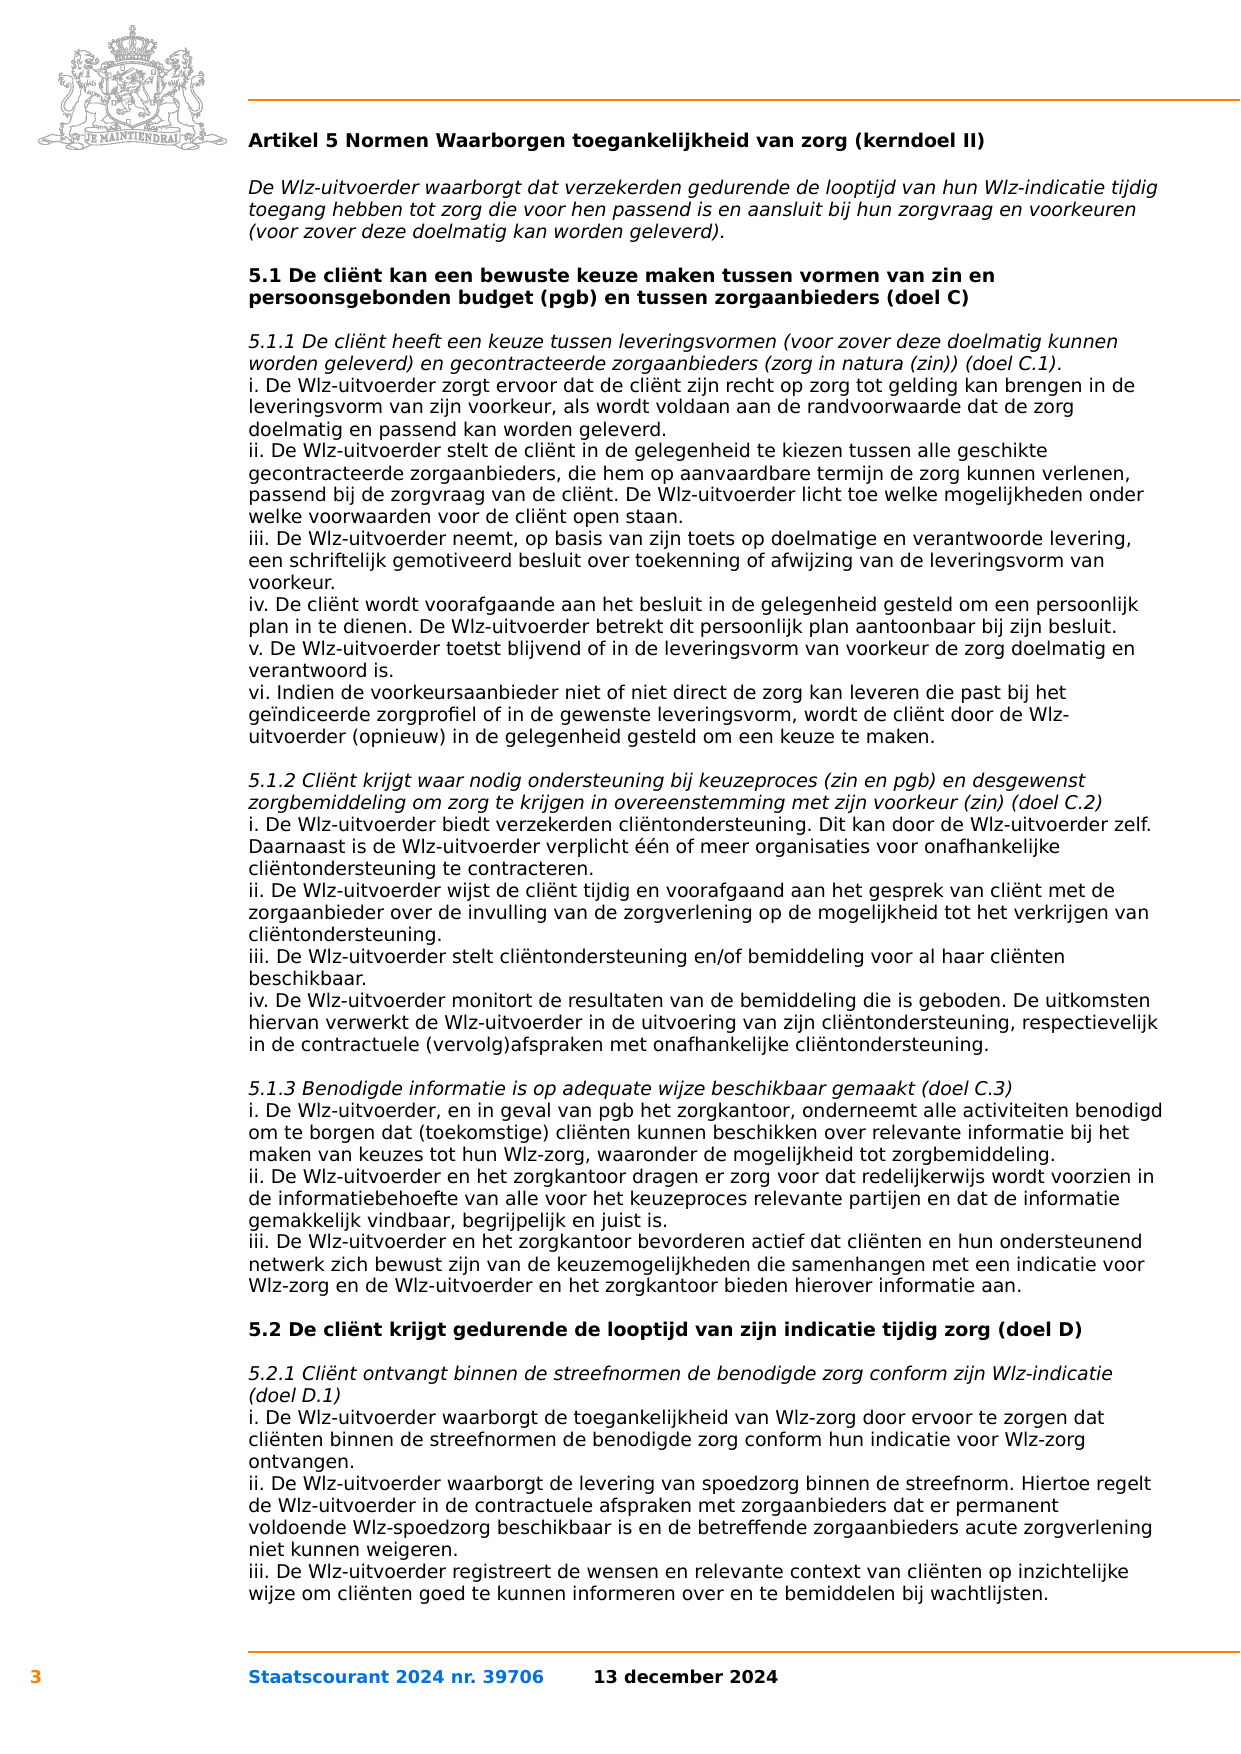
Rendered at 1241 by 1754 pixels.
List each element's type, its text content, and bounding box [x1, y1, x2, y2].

subtitle 5.2.1 Cliënt ontvangt binnen de streefnormen de benodigde zorg conform zijn Wlz-indicatie (doel D.1) [248, 1363, 1163, 1407]
text ii. De Wlz-uitvoerder waarborgt de levering van spoedzorg binnen de streefnorm. Hiertoe regelt de Wlz-uitvoerder in de contractuele afspraken met zorgaanbieders dat er permanent voldoende Wlz-spoedzorg beschikbaar is en de betreffende zorgaanbieders acute zorgverlening niet kunnen weigeren. [248, 1473, 1163, 1561]
text iii. De Wlz-uitvoerder en het zorgkantoor bevorderen actief dat cliënten en hun ondersteunend netwerk zich bewust zijn van de keuzemogelijkheden die samenhangen met een indicatie voor Wlz-zorg en de Wlz-uitvoerder en het zorgkantoor bieden hierover informatie aan. [248, 1231, 1163, 1297]
subtitle 5.1 De cliënt kan een bewuste keuze maken tussen vormen van zin en persoonsgebonden budget (pgb) en tussen zorgaanbieders (doel C) [248, 265, 1163, 309]
subtitle Artikel 5 Normen Waarborgen toegankelijkheid van zorg (kerndoel II) [248, 130, 1163, 152]
text i. De Wlz-uitvoerder waarborgt de toegankelijkheid van Wlz-zorg door ervoor te zorgen dat cliënten binnen de streefnormen de benodigde zorg conform hun indicatie voor Wlz-zorg ontvangen. [248, 1407, 1163, 1473]
text i. De Wlz-uitvoerder zorgt ervoor dat de cliënt zijn recht op zorg tot gelding kan brengen in de leveringsvorm van zijn voorkeur, als wordt voldaan aan de randvoorwaarde dat de zorg doelmatig en passend kan worden geleverd. [248, 374, 1163, 440]
subtitle 5.1.3 Benodigde informatie is op adequate wijze beschikbaar gemaakt (doel C.3) [248, 1078, 1163, 1099]
text iii. De Wlz-uitvoerder registreert de wensen en relevante context van cliënten op inzichtelijke wijze om cliënten goed te kunnen informeren over en te bemiddelen bij wachtlijsten. [248, 1561, 1163, 1605]
text iv. De Wlz-uitvoerder monitort de resultaten van de bemiddeling die is geboden. De uitkomsten hiervan verwerkt de Wlz-uitvoerder in de uitvoering van zijn cliëntondersteuning, respectievelijk in de contractuele (vervolg)afspraken met onafhankelijke cliëntondersteuning. [248, 990, 1163, 1056]
text ii. De Wlz-uitvoerder stelt de cliënt in de gelegenheid te kiezen tussen alle geschikte gecontracteerde zorgaanbieders, die hem op aanvaardbare termijn de zorg kunnen verlenen, passend bij de zorgvraag van de cliënt. De Wlz-uitvoerder licht toe welke mogelijkheden onder welke voorwaarden voor de cliënt open staan. [248, 440, 1163, 528]
picture [38, 25, 227, 150]
text v. De Wlz-uitvoerder toetst blijvend of in de leveringsvorm van voorkeur de zorg doelmatig en verantwoord is. [248, 638, 1163, 682]
subtitle 5.1.2 Cliënt krijgt waar nodig ondersteuning bij keuzeproces (zin en pgb) en desgewenst zorgbemiddeling om zorg te krijgen in overeenstemming met zijn voorkeur (zin) (doel C.2) [248, 770, 1163, 814]
text iii. De Wlz-uitvoerder stelt cliëntondersteuning en/of bemiddeling voor al haar cliënten beschikbaar. [248, 946, 1163, 990]
text i. De Wlz-uitvoerder biedt verzekerden cliëntondersteuning. Dit kan door de Wlz-uitvoerder zelf. Daarnaast is de Wlz-uitvoerder verplicht één of meer organisaties voor onafhankelijke cliëntondersteuning te contracteren. [248, 814, 1163, 880]
text iv. De cliënt wordt voorafgaande aan het besluit in de gelegenheid gesteld om een persoonlijk plan in te dienen. De Wlz-uitvoerder betrekt dit persoonlijk plan aantoonbaar bij zijn besluit. [248, 594, 1163, 638]
text iii. De Wlz-uitvoerder neemt, op basis van zijn toets op doelmatige en verantwoorde levering, een schriftelijk gemotiveerd besluit over toekenning of afwijzing van de leveringsvorm van voorkeur. [248, 528, 1163, 594]
text ii. De Wlz-uitvoerder wijst de cliënt tijdig en voorafgaand aan het gesprek van cliënt met de zorgaanbieder over de invulling van de zorgverlening op de mogelijkheid tot het verkrijgen van cliëntondersteuning. [248, 880, 1163, 946]
text De Wlz-uitvoerder waarborgt dat verzekerden gedurende de looptijd van hun Wlz-indicatie tijdig toegang hebben tot zorg die voor hen passend is en aansluit bij hun zorgvraag en voorkeuren (voor zover deze doelmatig kan worden geleverd). [248, 177, 1163, 243]
text vi. Indien de voorkeursaanbieder niet of niet direct de zorg kan leveren die past bij het geïndiceerde zorgprofiel of in de gewenste leveringsvorm, wordt de cliënt door de Wlz-uitvoerder (opnieuw) in de gelegenheid gesteld om een keuze te maken. [248, 682, 1163, 748]
subtitle 5.1.1 De cliënt heeft een keuze tussen leveringsvormen (voor zover deze doelmatig kunnen worden geleverd) en gecontracteerde zorgaanbieders (zorg in natura (zin)) (doel C.1). [248, 331, 1163, 374]
text i. De Wlz-uitvoerder, en in geval van pgb het zorgkantoor, onderneemt alle activiteiten benodigd om te borgen dat (toekomstige) cliënten kunnen beschikken over relevante informatie bij het maken van keuzes tot hun Wlz-zorg, waaronder de mogelijkheid tot zorgbemiddeling. [248, 1099, 1163, 1166]
subtitle 5.2 De cliënt krijgt gedurende de looptijd van zijn indicatie tijdig zorg (doel D) [248, 1319, 1163, 1341]
text ii. De Wlz-uitvoerder en het zorgkantoor dragen er zorg voor dat redelijkerwijs wordt voorzien in de informatiebehoefte van alle voor het keuzeproces relevante partijen en dat de informatie gemakkelijk vindbaar, begrijpelijk en juist is. [248, 1166, 1163, 1231]
